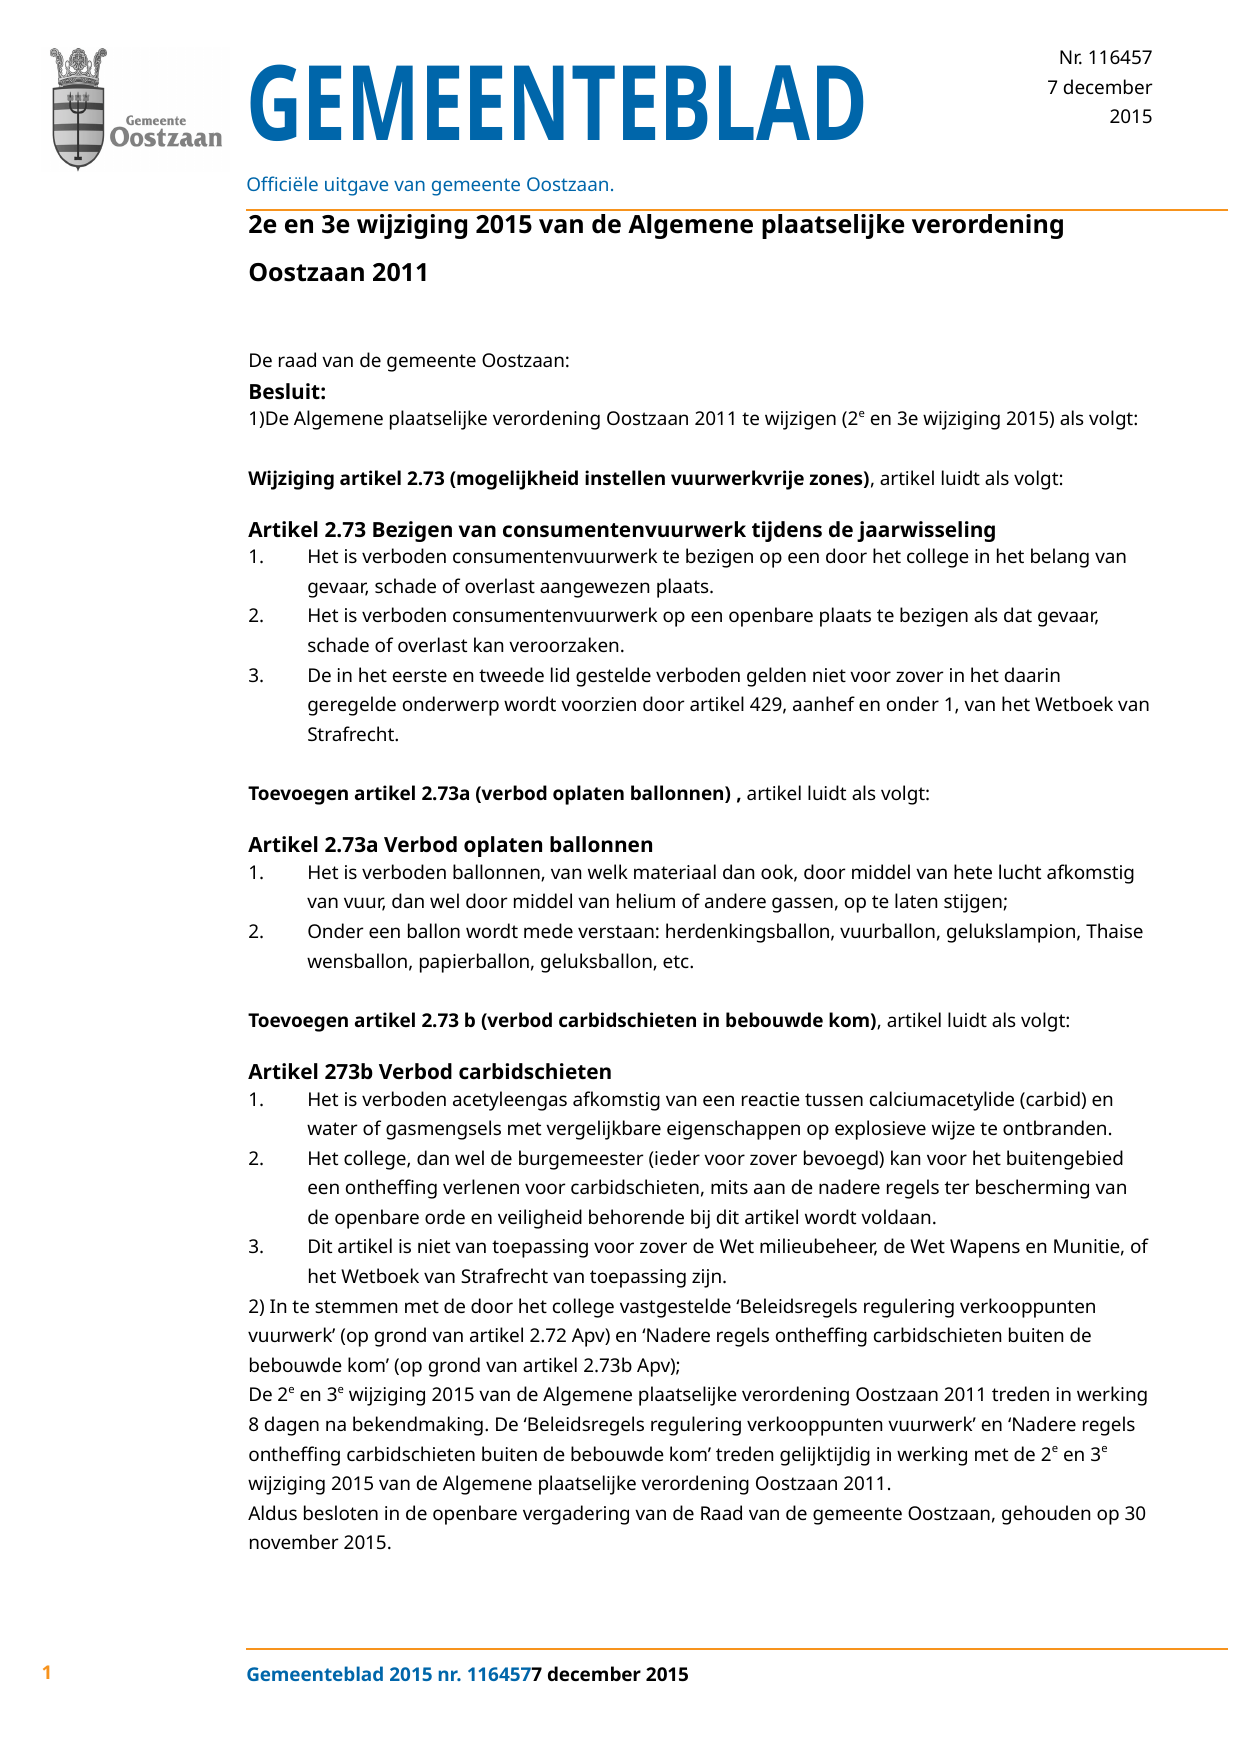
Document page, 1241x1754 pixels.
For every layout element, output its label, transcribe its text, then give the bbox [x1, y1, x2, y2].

text De 2e en 3e wijziging 2015 van de Algemene plaatselijke verordening Oostzaan 2011 treden in werking 8 dagen na bekendmaking. De ‘Beleidsregels regulering verkooppunten vuurwerk’ en ‘Nadere regels ontheffing carbidschieten buiten de bebouwde kom’ treden gelijktijdig in werking met de 2e en 3e wijziging 2015 van de Algemene plaatselijke verordening Oostzaan 2011. [248, 1382, 1152, 1496]
text Aldus besloten in de openbare vergadering van de Raad van de gemeente Oostzaan, gehouden op 30 november 2015. [248, 1500, 1152, 1555]
text De raad van de gemeente Oostzaan: [248, 347, 1152, 373]
picture [41, 47, 231, 172]
list De in het eerste en tweede lid gestelde verboden gelden niet voor zover in het daarin geregelde onderwerp wordt voorzien door artikel 429, aanhef en onder 1, van het Wetboek van Strafrecht. [248, 662, 1152, 747]
list Het is verboden ballonnen, van welk materiaal dan ook, door middel van hete lucht afkomstig van vuur, dan wel door middel van helium of andere gassen, op te laten stijgen; [248, 859, 1152, 914]
list Het is verboden acetyleengas afkomstig van een reactie tussen calciumacetylide (carbid) en water of gasmengsels met vergelijkbare eigenschappen op explosieve wijze te ontbranden. [248, 1086, 1152, 1141]
list Het is verboden consumentenvuurwerk op een openbare plaats te bezigen als dat gevaar, schade of overlast kan veroorzaken. [248, 603, 1152, 658]
text Artikel 2.73 Bezigen van consumentenvuurwerk tijdens de jaarwisseling [248, 515, 1152, 543]
text Toevoegen artikel 2.73a (verbod oplaten ballonnen) , artikel luidt als volgt: [248, 780, 1152, 806]
text Wijziging artikel 2.73 (mogelijkheid instellen vuurwerkvrije zones), artikel luidt als volgt: [248, 465, 1152, 490]
list Het is verboden consumentenvuurwerk te bezigen op een door het college in het belang van gevaar, schade of overlast aangewezen plaats. [248, 543, 1152, 599]
text Besluit: [248, 377, 1152, 406]
list Het college, dan wel de burgemeester (ieder voor zover bevoegd) kan voor het buitengebied een ontheffing verlenen voor carbidschieten, mits aan de nadere regels ter bescherming van de openbare orde en veiligheid behorende bij dit artikel wordt voldaan. [248, 1145, 1152, 1230]
list Dit artikel is niet van toepassing voor zover de Wet milieubeheer, de Wet Wapens en Munitie, of het Wetboek van Strafrecht van toepassing zijn. [248, 1234, 1152, 1289]
text Toevoegen artikel 2.73 b (verbod carbidschieten in bebouwde kom), artikel luidt als volgt: [248, 1007, 1152, 1033]
text 2) In te stemmen met de door het college vastgestelde ‘Beleidsregels regulering verkooppunten vuurwerk’ (op grond van artikel 2.72 Apv) en ‘Nadere regels ontheffing carbidschieten buiten de bebouwde kom’ (op grond van artikel 2.73b Apv); [248, 1293, 1152, 1378]
list Onder een ballon wordt mede verstaan: herdenkingsballon, vuurballon, gelukslampion, Thaise wensballon, papierballon, geluksballon, etc. [248, 918, 1152, 973]
text Artikel 2.73a Verbod oplaten ballonnen [248, 831, 1152, 859]
text 2e en 3e wijziging 2015 van de Algemene plaatselijke verordening Oostzaan 2011 [248, 211, 1152, 288]
text 1)De Algemene plaatselijke verordening Oostzaan 2011 te wijzigen (2e en 3e wijziging 2015) als volgt: [248, 406, 1152, 431]
text Artikel 273b Verbod carbidschieten [248, 1057, 1152, 1086]
